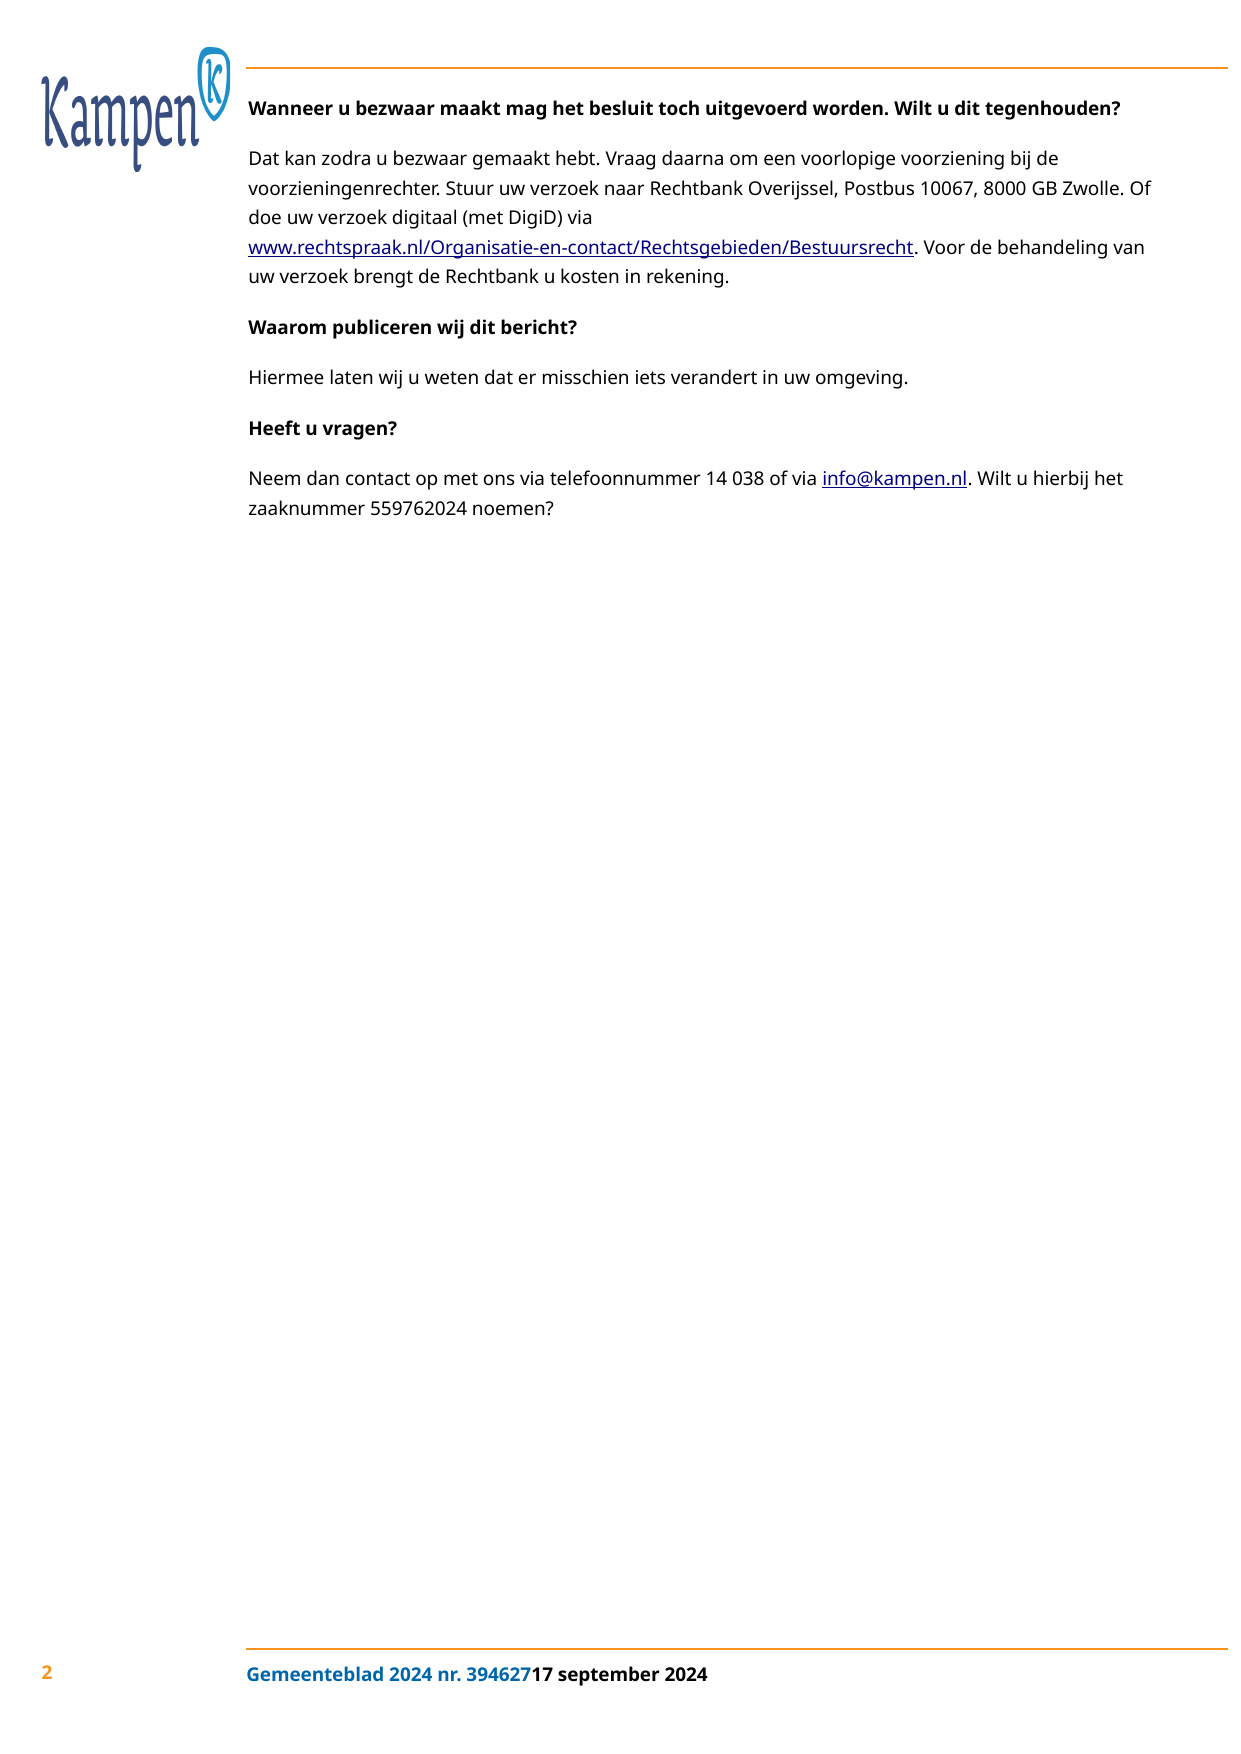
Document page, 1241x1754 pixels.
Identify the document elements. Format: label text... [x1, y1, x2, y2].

text Hiermee laten wij u weten dat er misschien iets verandert in uw omgeving. [248, 364, 1152, 390]
text Heeft u vragen? [248, 415, 1152, 441]
text Waarom publiceren wij dit bericht? [248, 314, 1152, 340]
picture [41, 47, 231, 172]
text Dat kan zodra u bezwaar gemaakt hebt. Vraag daarna om een voorlopige voorziening bij de voorzieningenrechter. Stuur uw verzoek naar Rechtbank Overijssel, Postbus 10067, 8000 GB Zwolle. Of doe uw verzoek digitaal (met DigiD) via www.rechtspraak.nl/Organisatie-en-contact/Rechtsgebieden/Bestuursrecht. Voor de behandeling van uw verzoek brengt de Rechtbank u kosten in rekening. [248, 145, 1152, 289]
text Neem dan contact op met ons via telefoonnummer 14 038 of via info@kampen.nl. Wilt u hierbij het zaaknummer 559762024 noemen? [248, 465, 1152, 521]
text Wanneer u bezwaar maakt mag het besluit toch uitgevoerd worden. Wilt u dit tegenhouden? [248, 95, 1152, 121]
